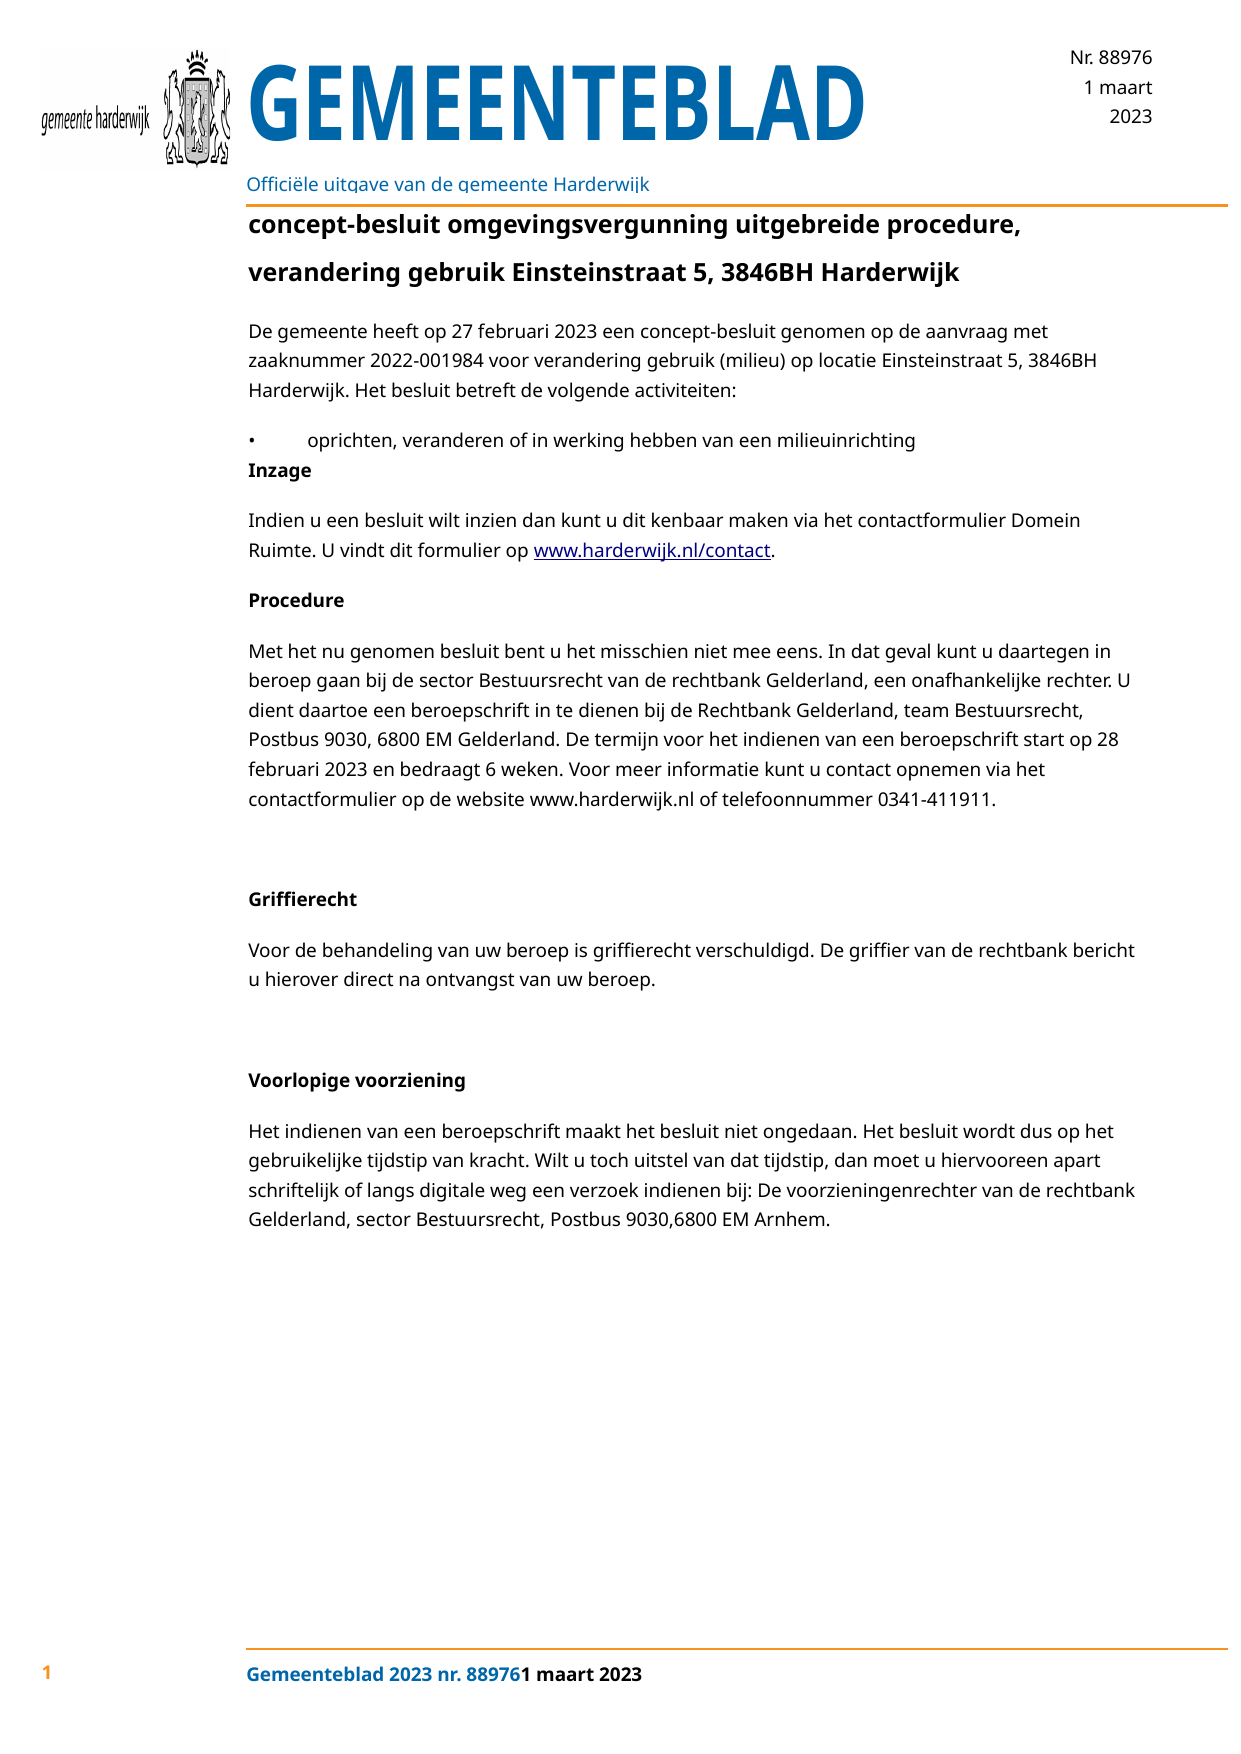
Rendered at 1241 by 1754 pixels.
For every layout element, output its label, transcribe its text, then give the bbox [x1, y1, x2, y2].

picture [41, 47, 231, 172]
text Indien u een besluit wilt inzien dan kunt u dit kenbaar maken via het contactformulier Domein Ruimte. U vindt dit formulier op www.harderwijk.nl/contact. [248, 507, 1152, 563]
text Voorlopige voorziening [248, 1067, 1152, 1093]
text Met het nu genomen besluit bent u het misschien niet mee eens. In dat geval kunt u daartegen in beroep gaan bij de sector Bestuursrecht van de rechtbank Gelderland, een onafhankelijke rechter. U dient daartoe een beroepschrift in te dienen bij de Rechtbank Gelderland, team Bestuursrecht, Postbus 9030, 6800 EM Gelderland. De termijn voor het indienen van een beroepschrift start op 28 februari 2023 en bedraagt 6 weken. Voor meer informatie kunt u contact opnemen via het contactformulier op de website www.harderwijk.nl of telefoonnummer 0341-411911. [248, 638, 1152, 812]
list oprichten, veranderen of in werking hebben van een milieuinrichting [248, 427, 1152, 453]
text Het indienen van een beroepschrift maakt het besluit niet ongedaan. Het besluit wordt dus op het gebruikelijke tijdstip van kracht. Wilt u toch uitstel van dat tijdstip, dan moet u hiervooreen apart schriftelijk of langs digitale weg een verzoek indienen bij: De voorzieningenrechter van de rechtbank Gelderland, sector Bestuursrecht, Postbus 9030,6800 EM Arnhem. [248, 1118, 1152, 1232]
text Voor de behandeling van uw beroep is griffierecht verschuldigd. De griffier van de rechtbank bericht u hierover direct na ontvangst van uw beroep. [248, 937, 1152, 992]
text Procedure [248, 587, 1152, 613]
text concept-besluit omgevingsvergunning uitgebreide procedure, verandering gebruik Einsteinstraat 5, 3846BH Harderwijk [248, 207, 1152, 288]
text Inzage [248, 457, 1152, 483]
text De gemeente heeft op 27 februari 2023 een concept-besluit genomen op de aanvraag met zaaknummer 2022-001984 voor verandering gebruik (milieu) op locatie Einsteinstraat 5, 3846BH Harderwijk. Het besluit betreft de volgende activiteiten: [248, 318, 1152, 403]
text Griffierecht [248, 887, 1152, 912]
